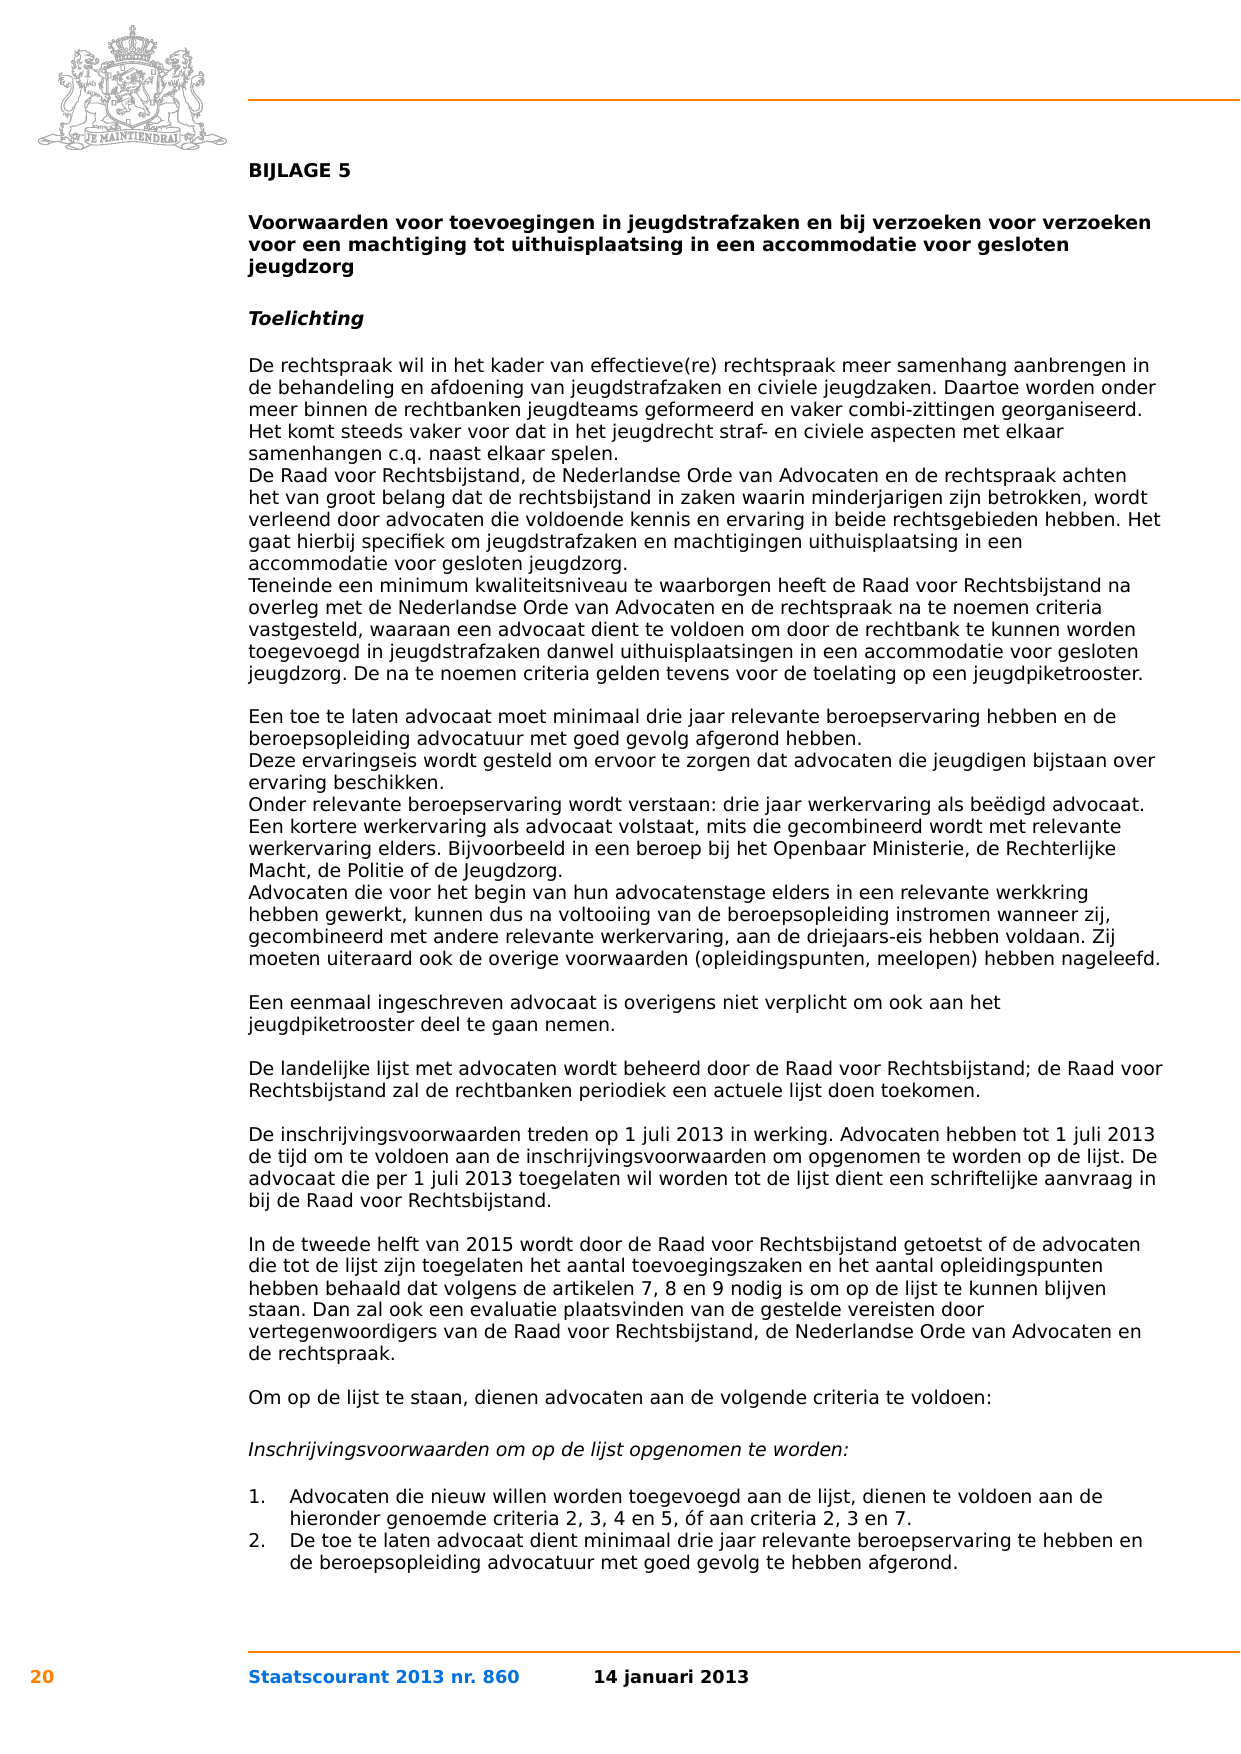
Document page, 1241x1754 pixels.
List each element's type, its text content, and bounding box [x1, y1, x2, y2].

text De rechtspraak wil in het kader van effectieve(re) rechtspraak meer samenhang aanbrengen in de behandeling en afdoening van jeugdstrafzaken en civiele jeugdzaken. Daartoe worden onder meer binnen de rechtbanken jeugdteams geformeerd en vaker combi-zittingen georganiseerd. Het komt steeds vaker voor dat in het jeugdrecht straf- en civiele aspecten met elkaar samenhangen c.q. naast elkaar spelen. [248, 355, 1163, 465]
text Een toe te laten advocaat moet minimaal drie jaar relevante beroepservaring hebben en de beroepsopleiding advocatuur met goed gevolg afgerond hebben. [248, 706, 1163, 750]
subtitle Voorwaarden voor toevoegingen in jeugdstrafzaken en bij verzoeken voor verzoeken voor een machtiging tot uithuisplaatsing in een accommodatie voor gesloten jeugdzorg [248, 212, 1163, 278]
text De landelijke lijst met advocaten wordt beheerd door de Raad voor Rechtsbijstand; de Raad voor Rechtsbijstand zal de rechtbanken periodiek een actuele lijst doen toekomen. [248, 1058, 1163, 1102]
text Om op de lijst te staan, dienen advocaten aan de volgende criteria te voldoen: [248, 1387, 1163, 1409]
text De Raad voor Rechtsbijstand, de Nederlandse Orde van Advocaten en de rechtspraak achten het van groot belang dat de rechtsbijstand in zaken waarin minderjarigen zijn betrokken, wordt verleend door advocaten die voldoende kennis en ervaring in beide rechtsgebieden hebben. Het gaat hierbij specifiek om jeugdstrafzaken en machtigingen uithuisplaatsing in een accommodatie voor gesloten jeugdzorg. [248, 465, 1163, 574]
subtitle BIJLAGE 5 [248, 160, 1163, 182]
text In de tweede helft van 2015 wordt door de Raad voor Rechtsbijstand getoetst of de advocaten die tot de lijst zijn toegelaten het aantal toevoegingszaken en het aantal opleidingspunten hebben behaald dat volgens de artikelen 7, 8 en 9 nodig is om op de lijst te kunnen blijven staan. Dan zal ook een evaluatie plaatsvinden van de gestelde vereisten door vertegenwoordigers van de Raad voor Rechtsbijstand, de Nederlandse Orde van Advocaten en de rechtspraak. [248, 1233, 1163, 1365]
text Advocaten die voor het begin van hun advocatenstage elders in een relevante werkkring hebben gewerkt, kunnen dus na voltooiing van de beroepsopleiding instromen wanneer zij, gecombineerd met andere relevante werkervaring, aan de driejaars-eis hebben voldaan. Zij moeten uiteraard ook de overige voorwaarden (opleidingspunten, meelopen) hebben nageleefd. [248, 882, 1163, 970]
text Deze ervaringseis wordt gesteld om ervoor te zorgen dat advocaten die jeugdigen bijstaan over ervaring beschikken. [248, 750, 1163, 794]
text Een eenmaal ingeschreven advocaat is overigens niet verplicht om ook aan het jeugdpiketrooster deel te gaan nemen. [248, 992, 1163, 1036]
text Teneinde een minimum kwaliteitsniveau te waarborgen heeft de Raad voor Rechtsbijstand na overleg met de Nederlandse Orde van Advocaten en de rechtspraak na te noemen criteria vastgesteld, waaraan een advocaat dient te voldoen om door de rechtbank te kunnen worden toegevoegd in jeugdstrafzaken danwel uithuisplaatsingen in een accommodatie voor gesloten jeugdzorg. De na te noemen criteria gelden tevens voor de toelating op een jeugdpiketrooster. [248, 574, 1163, 684]
text 1. Advocaten die nieuw willen worden toegevoegd aan de lijst, dienen te voldoen aan de hieronder genoemde criteria 2, 3, 4 en 5, óf aan criteria 2, 3 en 7. [248, 1486, 1163, 1530]
text De inschrijvingsvoorwaarden treden op 1 juli 2013 in werking. Advocaten hebben tot 1 juli 2013 de tijd om te voldoen aan de inschrijvingsvoorwaarden om opgenomen te worden op de lijst. De advocaat die per 1 juli 2013 toegelaten wil worden tot de lijst dient een schriftelijke aanvraag in bij de Raad voor Rechtsbijstand. [248, 1124, 1163, 1212]
subtitle Toelichting [248, 308, 1163, 330]
text 2. De toe te laten advocaat dient minimaal drie jaar relevante beroepservaring te hebben en de beroepsopleiding advocatuur met goed gevolg te hebben afgerond. [248, 1530, 1163, 1574]
text Onder relevante beroepservaring wordt verstaan: drie jaar werkervaring als beëdigd advocaat. Een kortere werkervaring als advocaat volstaat, mits die gecombineerd wordt met relevante werkervaring elders. Bijvoorbeeld in een beroep bij het Openbaar Ministerie, de Rechterlijke Macht, de Politie of de Jeugdzorg. [248, 794, 1163, 882]
picture [38, 25, 227, 150]
subtitle Inschrijvingsvoorwaarden om op de lijst opgenomen te worden: [248, 1439, 1163, 1461]
